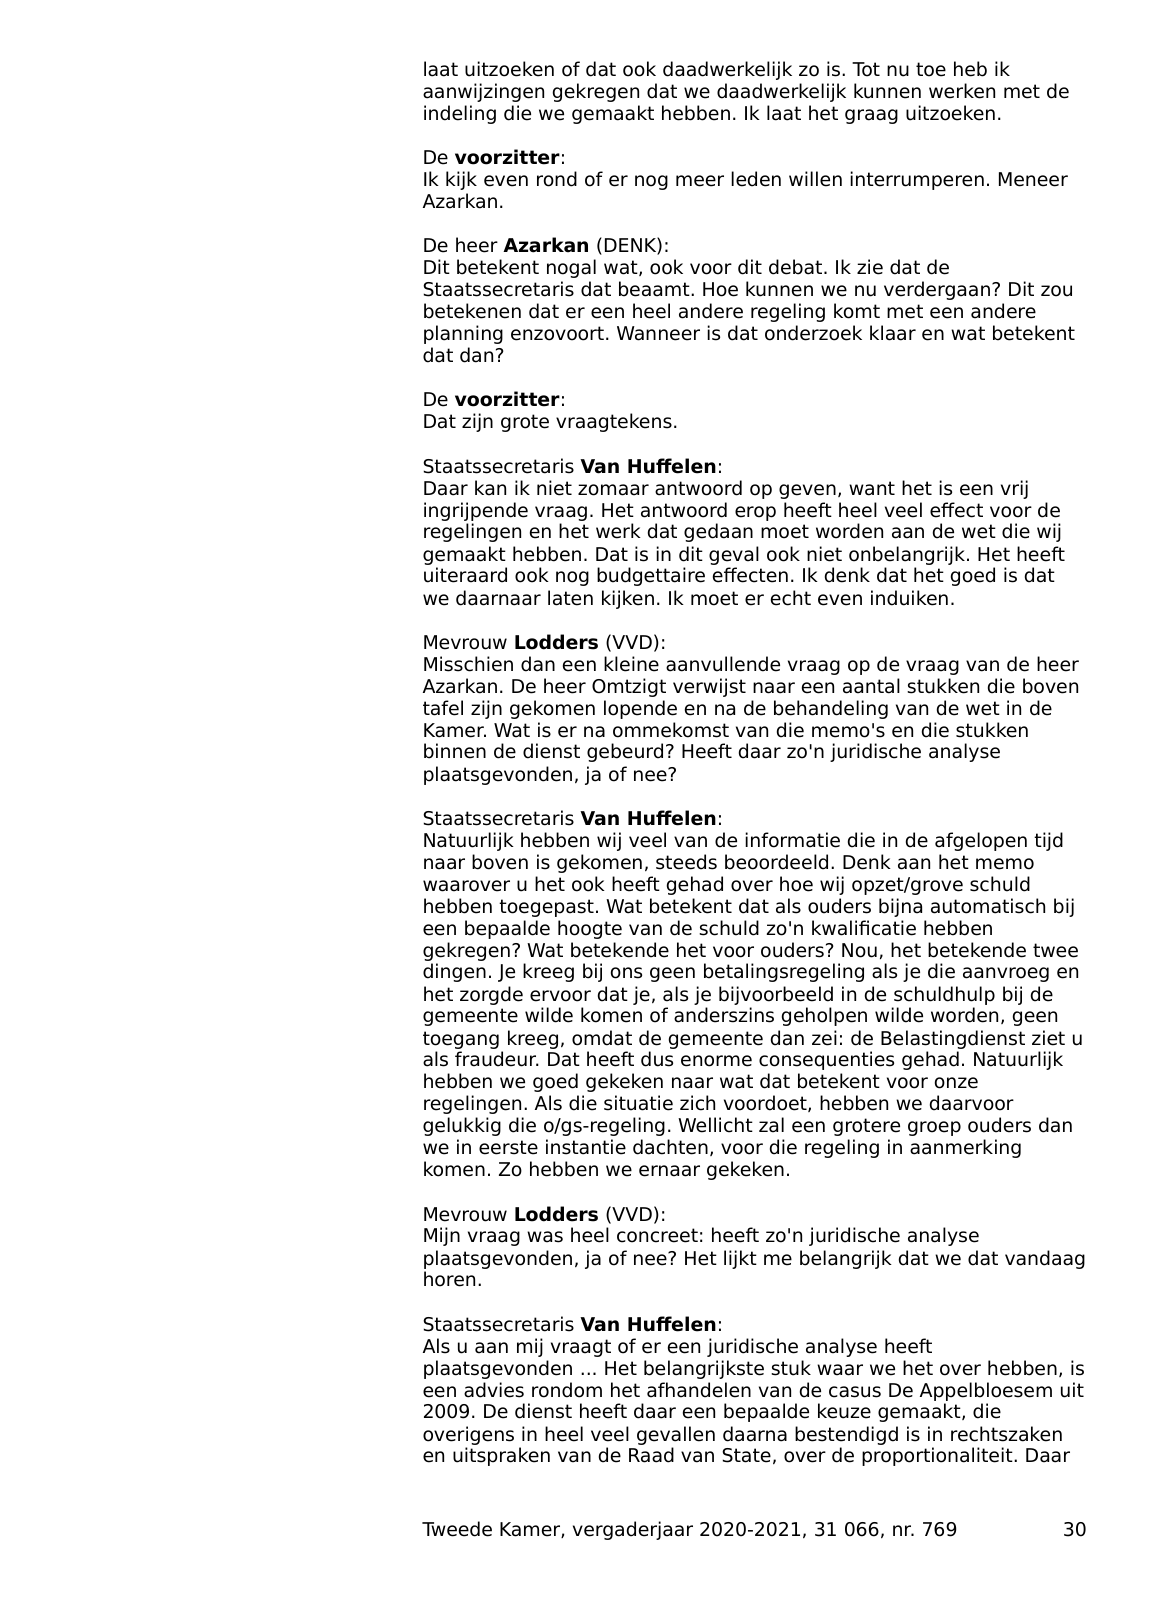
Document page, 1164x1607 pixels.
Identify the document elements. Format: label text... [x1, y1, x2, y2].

text De voorzitter: [422, 389, 1087, 411]
text Mijn vraag was heel concreet: heeft zo'n juridische analyse plaatsgevonden, ja of nee? Het lijkt me belangrijk dat we dat vandaag horen. [422, 1225, 1087, 1291]
text Mevrouw Lodders (VVD): [422, 632, 1087, 653]
text Dit betekent nogal wat, ook voor dit debat. Ik zie dat de Staatssecretaris dat beaamt. Hoe kunnen we nu verdergaan? Dit zou betekenen dat er een heel andere regeling komt met een andere planning enzovoort. Wanneer is dat onderzoek klaar en wat betekent dat dan? [422, 257, 1087, 367]
text Staatssecretaris Van Huffelen: [422, 456, 1087, 477]
text Ik kijk even rond of er nog meer leden willen interrumperen. Meneer Azarkan. [422, 169, 1087, 213]
text Daar kan ik niet zomaar antwoord op geven, want het is een vrij ingrijpende vraag. Het antwoord erop heeft heel veel effect voor de regelingen en het werk dat gedaan moet worden aan de wet die wij gemaakt hebben. Dat is in dit geval ook niet onbelangrijk. Het heeft uiteraard ook nog budgettaire effecten. Ik denk dat het goed is dat we daarnaar laten kijken. Ik moet er echt even induiken. [422, 477, 1087, 609]
text De heer Azarkan (DENK): [422, 235, 1087, 257]
text Misschien dan een kleine aanvullende vraag op de vraag van de heer Azarkan. De heer Omtzigt verwijst naar een aantal stukken die boven tafel zijn gekomen lopende en na de behandeling van de wet in de Kamer. Wat is er na ommekomst van die memo's en die stukken binnen de dienst gebeurd? Heeft daar zo'n juridische analyse plaatsgevonden, ja of nee? [422, 653, 1087, 785]
text Natuurlijk hebben wij veel van de informatie die in de afgelopen tijd naar boven is gekomen, steeds beoordeeld. Denk aan het memo waarover u het ook heeft gehad over hoe wij opzet/grove schuld hebben toegepast. Wat betekent dat als ouders bijna automatisch bij een bepaalde hoogte van de schuld zo'n kwalificatie hebben gekregen? Wat betekende het voor ouders? Nou, het betekende twee dingen. Je kreeg bij ons geen betalingsregeling als je die aanvroeg en het zorgde ervoor dat je, als je bijvoorbeeld in de schuldhulp bij de gemeente wilde komen of anderszins geholpen wilde worden, geen toegang kreeg, omdat de gemeente dan zei: de Belastingdienst ziet u als fraudeur. Dat heeft dus enorme consequenties gehad. Natuurlijk hebben we goed gekeken naar wat dat betekent voor onze regelingen. Als die situatie zich voordoet, hebben we daarvoor gelukkig die o/gs-regeling. Wellicht zal een grotere groep ouders dan we in eerste instantie dachten, voor die regeling in aanmerking komen. Zo hebben we ernaar gekeken. [422, 829, 1087, 1181]
text Dat zijn grote vraagtekens. [422, 411, 1087, 433]
text Mevrouw Lodders (VVD): [422, 1203, 1087, 1225]
text laat uitzoeken of dat ook daadwerkelijk zo is. Tot nu toe heb ik aanwijzingen gekregen dat we daadwerkelijk kunnen werken met de indeling die we gemaakt hebben. Ik laat het graag uitzoeken. [422, 59, 1087, 125]
text Als u aan mij vraagt of er een juridische analyse heeft plaatsgevonden ... Het belangrijkste stuk waar we het over hebben, is een advies rondom het afhandelen van de casus De Appelbloesem uit 2009. De dienst heeft daar een bepaalde keuze gemaakt, die overigens in heel veel gevallen daarna bestendigd is in rechtszaken en uitspraken van de Raad van State, over de proportionaliteit. Daar [422, 1336, 1087, 1467]
text De voorzitter: [422, 147, 1087, 169]
text Staatssecretaris Van Huffelen: [422, 808, 1087, 829]
text Staatssecretaris Van Huffelen: [422, 1313, 1087, 1336]
